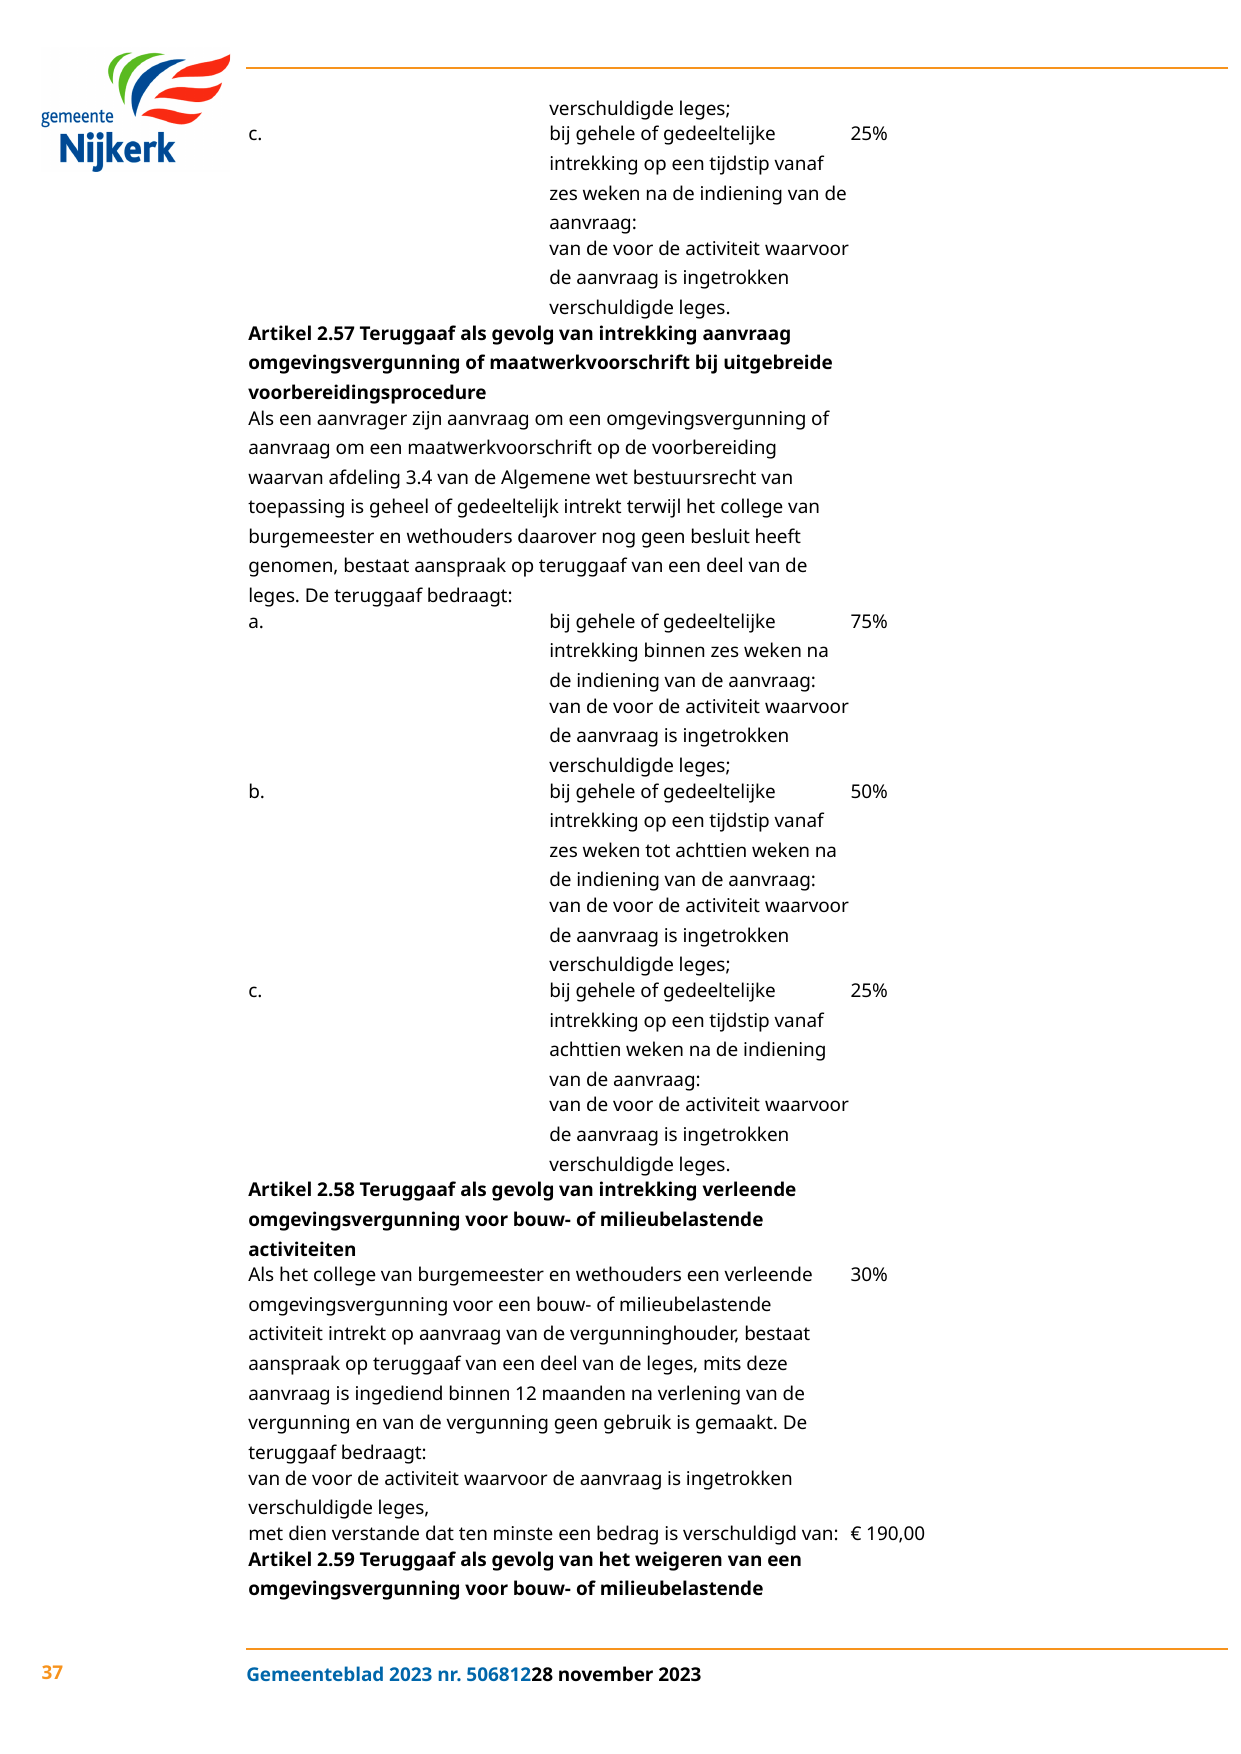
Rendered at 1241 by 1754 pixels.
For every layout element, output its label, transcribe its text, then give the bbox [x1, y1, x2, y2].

table_cell [850, 95, 1152, 121]
table_cell Artikel 2.58 Teruggaaf als gevolg van intrekking verleende omgevingsvergunning voor bouw- of milieubelastende activiteiten [248, 1177, 850, 1261]
table_cell [850, 1546, 1152, 1601]
table_cell [850, 1092, 1152, 1177]
table_cell met dien verstande dat ten minste een bedrag is verschuldigd van: [248, 1520, 850, 1546]
table_cell [248, 892, 549, 977]
table_cell Als een aanvrager zijn aanvraag om een omgevingsvergunning of aanvraag om een maatwerkvoorschrift op de voorbereiding waarvan afdeling 3.4 van de Algemene wet bestuursrecht van toepassing is geheel of gedeeltelijk intrekt terwijl het college van burgemeester en wethouders daarover nog geen besluit heeft genomen, bestaat aanspraak op teruggaaf van een deel van de leges. De teruggaaf bedraagt: [248, 405, 850, 608]
table_cell verschuldigde leges; [549, 95, 850, 121]
table_cell Als het college van burgemeester en wethouders een verleende omgevingsvergunning voor een bouw- of milieubelastende activiteit intrekt op aanvraag van de vergunninghouder, bestaat aanspraak op teruggaaf van een deel van de leges, mits deze aanvraag is ingediend binnen 12 maanden na verlening van de vergunning en van de vergunning geen gebruik is gemaakt. De teruggaaf bedraagt: [248, 1261, 850, 1465]
table_cell Artikel 2.59 Teruggaaf als gevolg van het weigeren van een omgevingsvergunning voor bouw- of milieubelastende [248, 1546, 850, 1601]
table_cell [850, 1465, 1152, 1520]
table_cell bij gehele of gedeeltelijke intrekking op een tijdstip vanaf zes weken tot achttien weken na de indiening van de aanvraag: [549, 778, 850, 892]
table_cell b. [248, 778, 549, 892]
table_cell 25% [850, 977, 1152, 1092]
table_cell c. [248, 977, 549, 1092]
table_cell [850, 693, 1152, 778]
table_cell van de voor de activiteit waarvoor de aanvraag is ingetrokken verschuldigde leges, [248, 1465, 850, 1520]
table_cell a. [248, 608, 549, 693]
table_cell Artikel 2.57 Teruggaaf als gevolg van intrekking aanvraag omgevingsvergunning of maatwerkvoorschrift bij uitgebreide voorbereidingsprocedure [248, 320, 850, 405]
table_cell [248, 95, 549, 121]
table_cell € 190,00 [850, 1520, 1152, 1546]
table_cell van de voor de activiteit waarvoor de aanvraag is ingetrokken verschuldigde leges; [549, 693, 850, 778]
table_cell 50% [850, 778, 1152, 892]
table_cell [850, 405, 1152, 608]
table_cell van de voor de activiteit waarvoor de aanvraag is ingetrokken verschuldigde leges. [549, 235, 850, 320]
table_cell 75% [850, 608, 1152, 693]
table_cell van de voor de activiteit waarvoor de aanvraag is ingetrokken verschuldigde leges. [549, 1092, 850, 1177]
table_cell [248, 693, 549, 778]
table_cell van de voor de activiteit waarvoor de aanvraag is ingetrokken verschuldigde leges; [549, 892, 850, 977]
table_cell 30% [850, 1261, 1152, 1465]
table_cell bij gehele of gedeeltelijke intrekking op een tijdstip vanaf achttien weken na de indiening van de aanvraag: [549, 977, 850, 1092]
table_cell c. [248, 121, 549, 320]
picture [41, 47, 231, 172]
table_cell [850, 235, 1152, 320]
table_cell [850, 320, 1152, 405]
table_cell bij gehele of gedeeltelijke intrekking op een tijdstip vanaf zes weken na de indiening van de aanvraag: [549, 121, 850, 235]
table_cell [850, 892, 1152, 977]
table_cell [850, 1177, 1152, 1261]
table_cell bij gehele of gedeeltelijke intrekking binnen zes weken na de indiening van de aanvraag: [549, 608, 850, 693]
table_cell [248, 1092, 549, 1177]
table_cell 25% [850, 121, 1152, 235]
